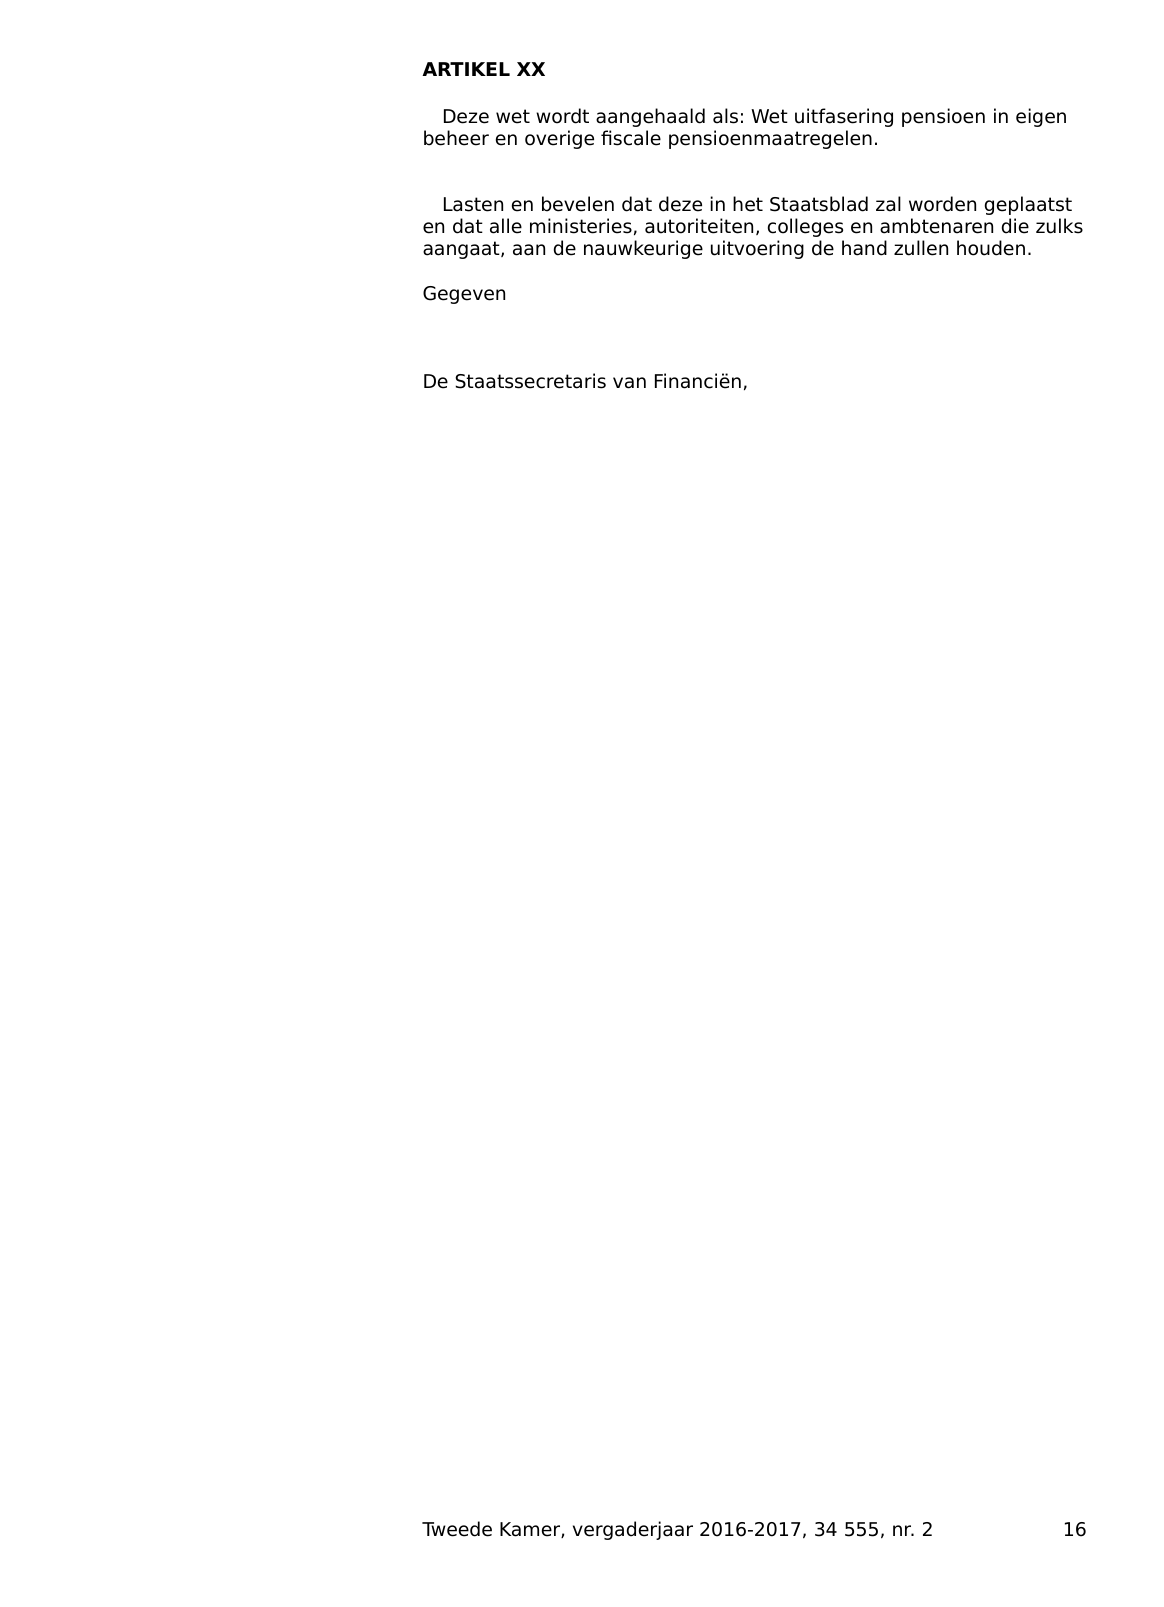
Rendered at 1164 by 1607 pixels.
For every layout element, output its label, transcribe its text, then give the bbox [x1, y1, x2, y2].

subtitle ARTIKEL XX [422, 59, 1087, 81]
text De Staatssecretaris van Financiën, [422, 371, 1087, 393]
text Lasten en bevelen dat deze in het Staatsblad zal worden geplaatst en dat alle ministeries, autoriteiten, colleges en ambtenaren die zulks aangaat, aan de nauwkeurige uitvoering de hand zullen houden. [422, 194, 1087, 260]
text Deze wet wordt aangehaald als: Wet uitfasering pensioen in eigen beheer en overige fiscale pensioenmaatregelen. [422, 106, 1087, 150]
text Gegeven [422, 282, 1087, 304]
